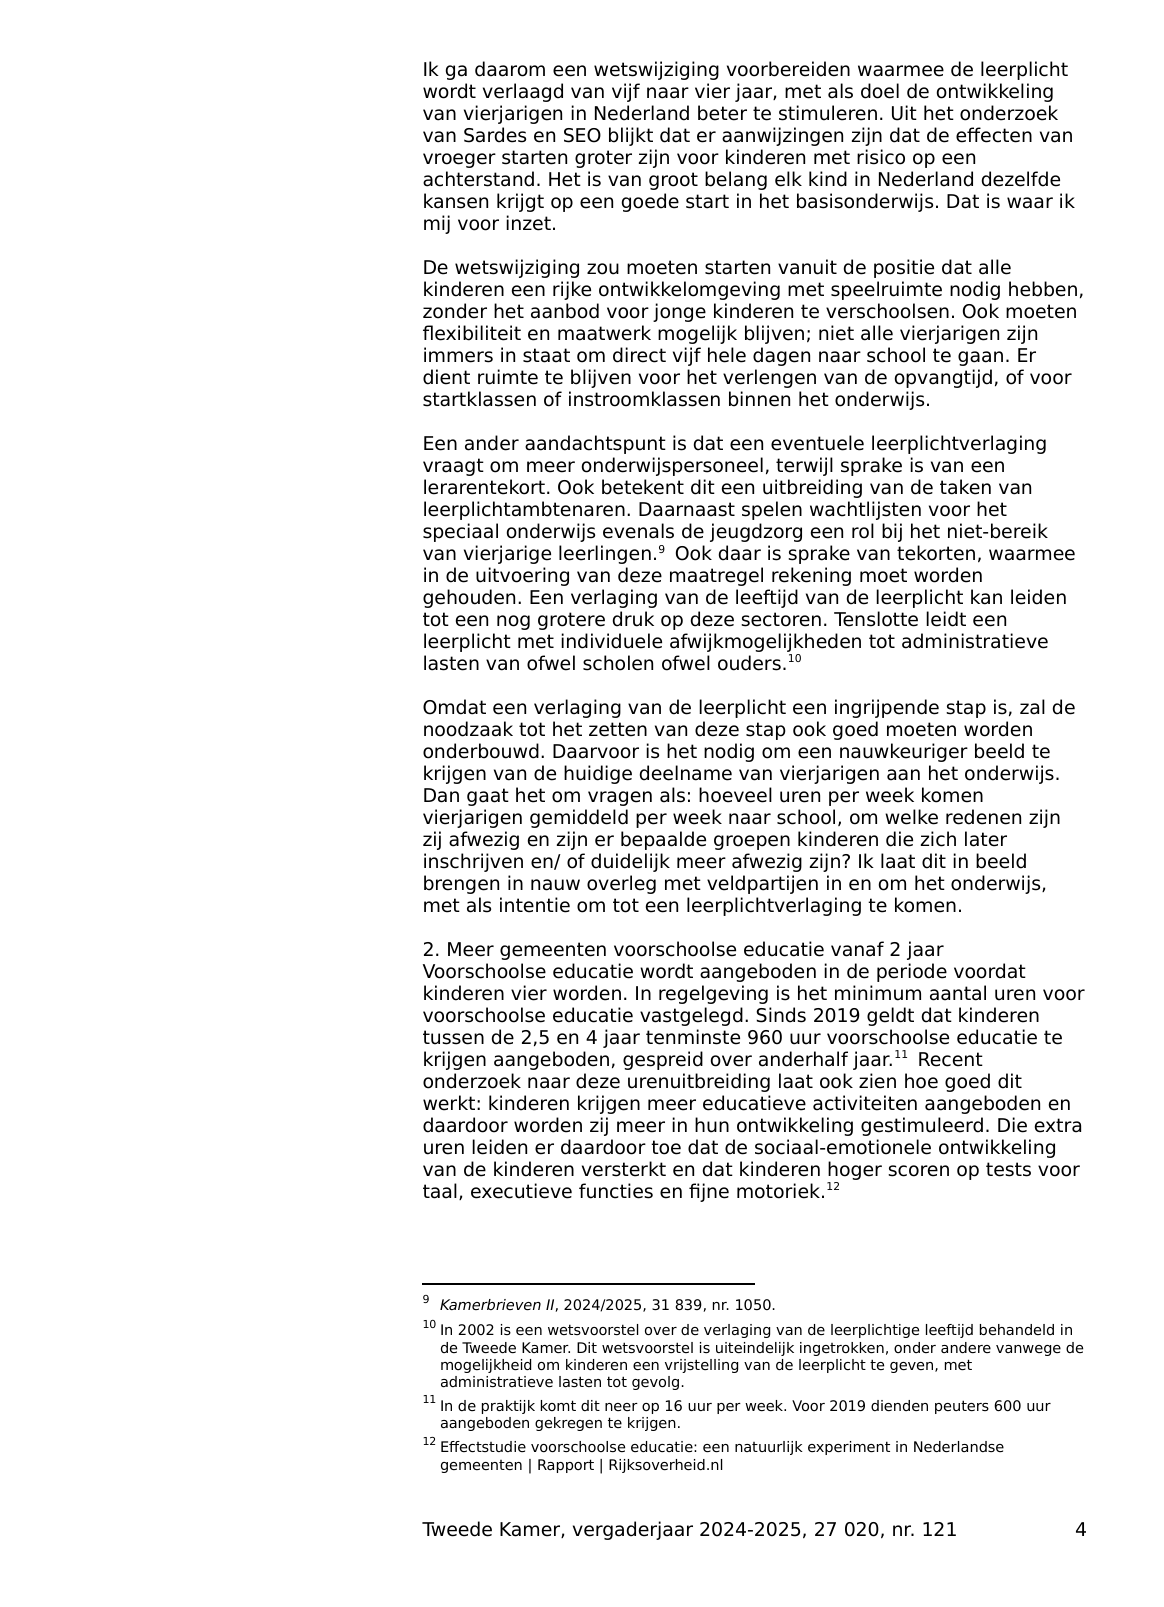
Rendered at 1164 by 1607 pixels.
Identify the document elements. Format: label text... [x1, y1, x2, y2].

text Effectstudie voorschoolse educatie: een natuurlijk experiment in Nederlandse gemeenten | Rapport | Rijksoverheid.nl [422, 1435, 1087, 1474]
text Kamerbrieven II, 2024/2025, 31 839, nr. 1050. [422, 1293, 1087, 1315]
text Omdat een verlaging van de leerplicht een ingrijpende stap is, zal de noodzaak tot het zetten van deze stap ook goed moeten worden onderbouwd. Daarvoor is het nodig om een nauwkeuriger beeld te krijgen van de huidige deelname van vierjarigen aan het onderwijs. Dan gaat het om vragen als: hoeveel uren per week komen vierjarigen gemiddeld per week naar school, om welke redenen zijn zij afwezig en zijn er bepaalde groepen kinderen die zich later inschrijven en/ of duidelijk meer afwezig zijn? Ik laat dit in beeld brengen in nauw overleg met veldpartijen in en om het onderwijs, met als intentie om tot een leerplichtverlaging te komen. [422, 697, 1087, 917]
text In de praktijk komt dit neer op 16 uur per week. Voor 2019 dienden peuters 600 uur aangeboden gekregen te krijgen. [422, 1393, 1087, 1432]
text Een ander aandachtspunt is dat een eventuele leerplichtverlaging vraagt om meer onderwijspersoneel, terwijl sprake is van een lerarentekort. Ook betekent dit een uitbreiding van de taken van leerplichtambtenaren. Daarnaast spelen wachtlijsten voor het speciaal onderwijs evenals de jeugdzorg een rol bij het niet-bereik van vierjarige leerlingen. Ook daar is sprake van tekorten, waarmee in de uitvoering van deze maatregel rekening moet worden gehouden. Een verlaging van de leeftijd van de leerplicht kan leiden tot een nog grotere druk op deze sectoren. Tenslotte leidt een leerplicht met individuele afwijkmogelijkheden tot administratieve lasten van ofwel scholen ofwel ouders. [422, 433, 1087, 675]
text Ik ga daarom een wetswijziging voorbereiden waarmee de leerplicht wordt verlaagd van vijf naar vier jaar, met als doel de ontwikkeling van vierjarigen in Nederland beter te stimuleren. Uit het onderzoek van Sardes en SEO blijkt dat er aanwijzingen zijn dat de effecten van vroeger starten groter zijn voor kinderen met risico op een achterstand. Het is van groot belang elk kind in Nederland dezelfde kansen krijgt op een goede start in het basisonderwijs. Dat is waar ik mij voor inzet. [422, 59, 1087, 235]
text 2. Meer gemeenten voorschoolse educatie vanaf 2 jaar [422, 939, 1087, 961]
text In 2002 is een wetsvoorstel over de verlaging van de leerplichtige leeftijd behandeld in de Tweede Kamer. Dit wetsvoorstel is uiteindelijk ingetrokken, onder andere vanwege de mogelijkheid om kinderen een vrijstelling van de leerplicht te geven, met administratieve lasten tot gevolg. [422, 1318, 1087, 1391]
text De wetswijziging zou moeten starten vanuit de positie dat alle kinderen een rijke ontwikkelomgeving met speelruimte nodig hebben, zonder het aanbod voor jonge kinderen te verschoolsen. Ook moeten flexibiliteit en maatwerk mogelijk blijven; niet alle vierjarigen zijn immers in staat om direct vijf hele dagen naar school te gaan. Er dient ruimte te blijven voor het verlengen van de opvangtijd, of voor startklassen of instroomklassen binnen het onderwijs. [422, 257, 1087, 411]
text Voorschoolse educatie wordt aangeboden in de periode voordat kinderen vier worden. In regelgeving is het minimum aantal uren voor voorschoolse educatie vastgelegd. Sinds 2019 geldt dat kinderen tussen de 2,5 en 4 jaar tenminste 960 uur voorschoolse educatie te krijgen aangeboden, gespreid over anderhalf jaar. Recent onderzoek naar deze urenuitbreiding laat ook zien hoe goed dit werkt: kinderen krijgen meer educatieve activiteiten aangeboden en daardoor worden zij meer in hun ontwikkeling gestimuleerd. Die extra uren leiden er daardoor toe dat de sociaal-emotionele ontwikkeling van de kinderen versterkt en dat kinderen hoger scoren op tests voor taal, executieve functies en fijne motoriek. [422, 961, 1087, 1203]
